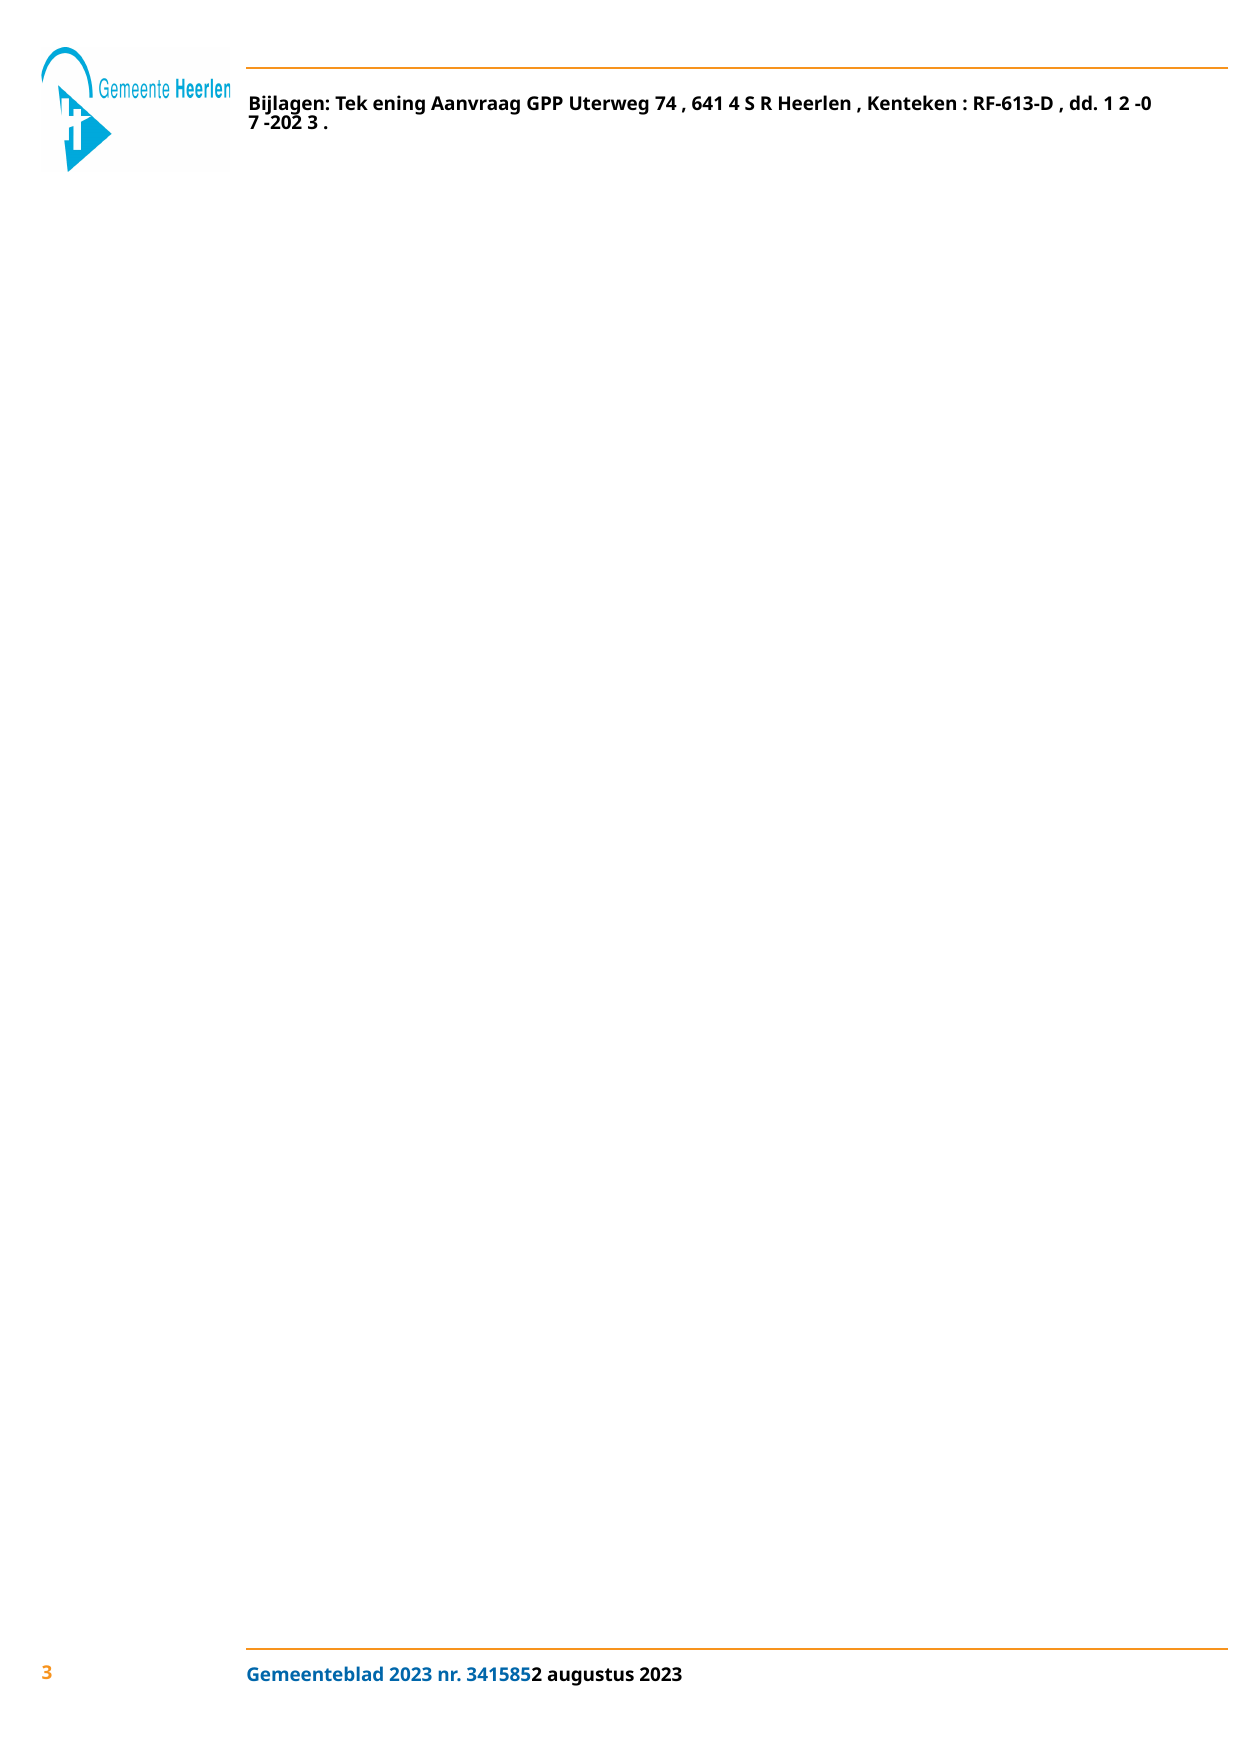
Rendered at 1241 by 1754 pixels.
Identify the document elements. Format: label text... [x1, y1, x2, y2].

picture [41, 47, 231, 172]
picture [41, 47, 59, 70]
text Bijlagen: Tek ening Aanvraag GPP Uterweg 74 , 641 4 S R Heerlen , Kenteken : RF-613-D , dd. 1 2 -0 7 -202 3 . [248, 95, 1152, 133]
